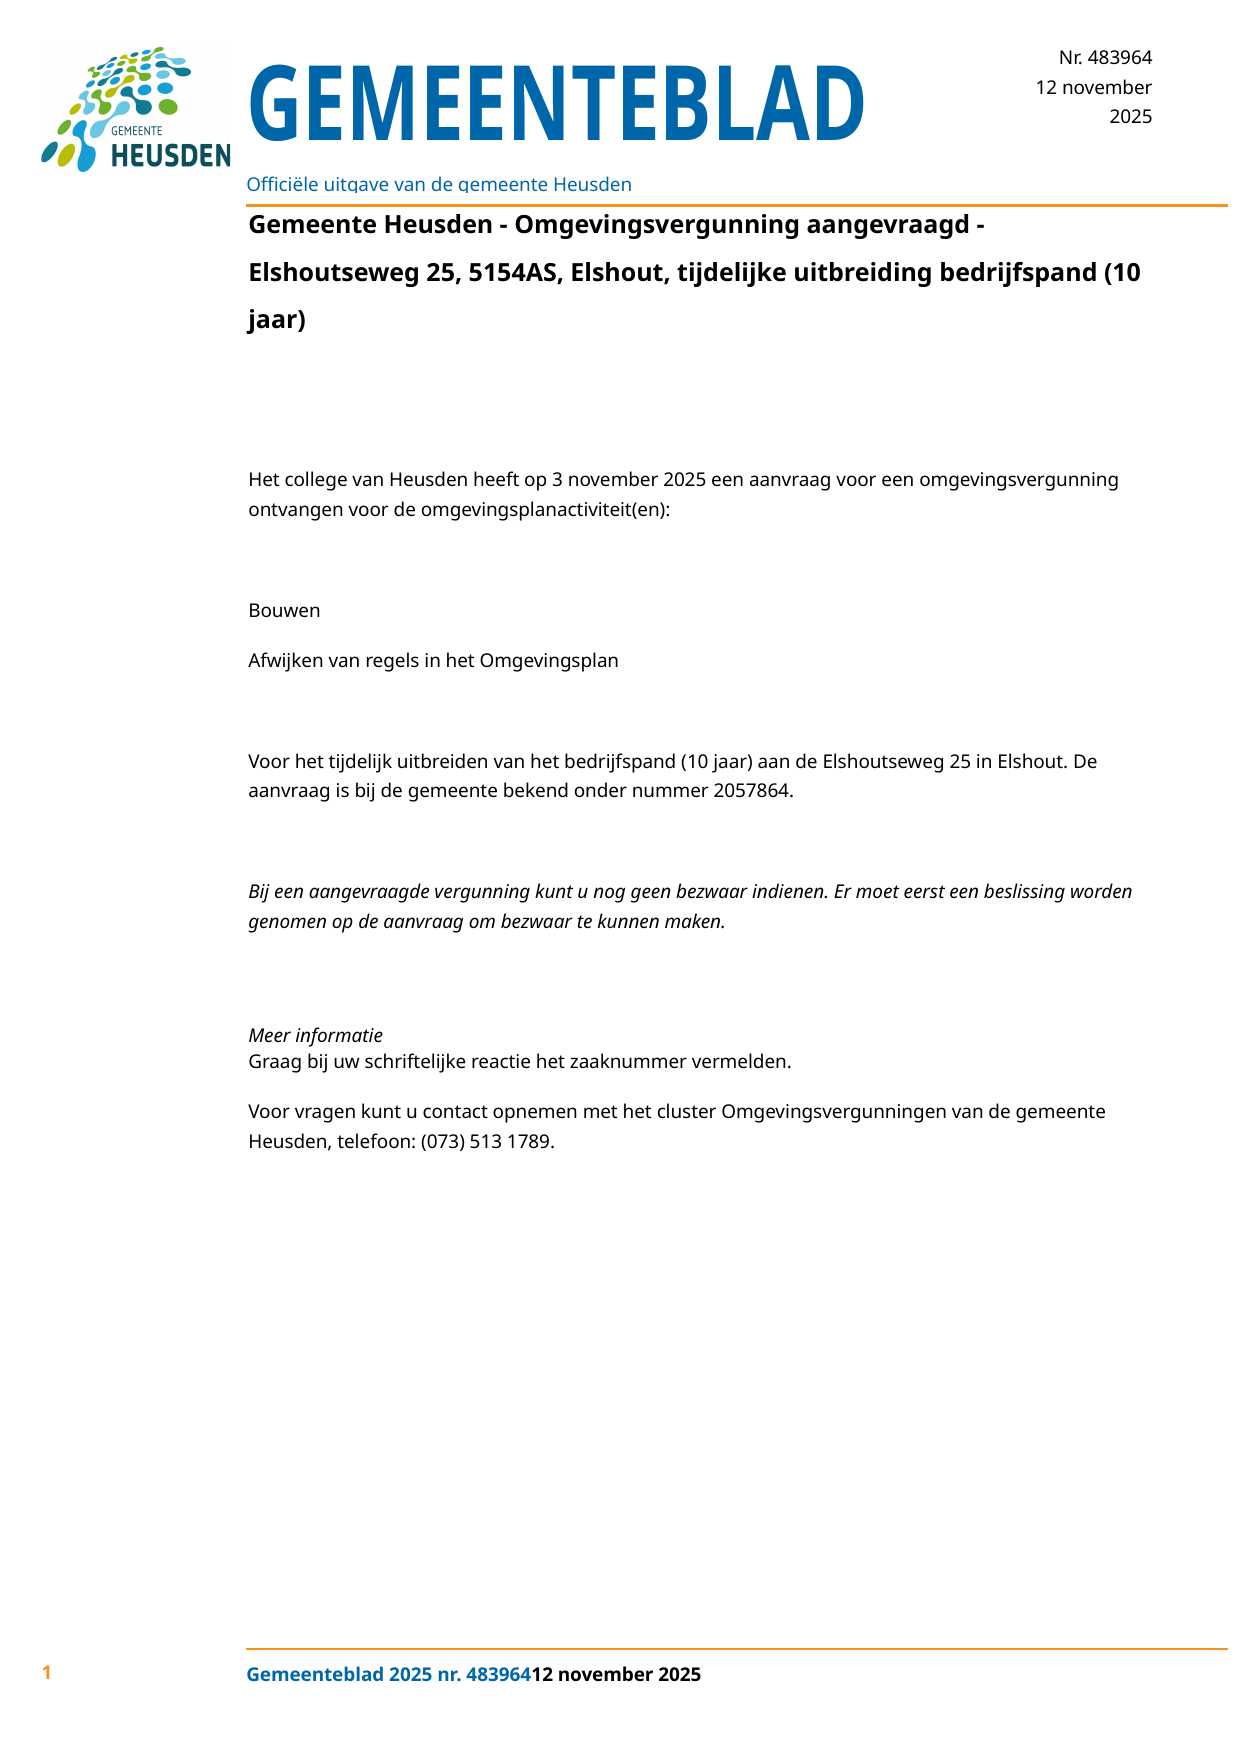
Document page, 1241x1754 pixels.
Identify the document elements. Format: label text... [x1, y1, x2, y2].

text Gemeente Heusden - Omgevingsvergunning aangevraagd - Elshoutseweg 25, 5154AS, Elshout, tijdelijke uitbreiding bedrijfspand (10 jaar) [248, 207, 1152, 336]
text Bij een aangevraagde vergunning kunt u nog geen bezwaar indienen. Er moet eerst een beslissing worden genomen op de aanvraag om bezwaar te kunnen maken. [248, 878, 1152, 934]
text Bouwen [248, 597, 1152, 622]
text Graag bij uw schriftelijke reactie het zaaknummer vermelden. [248, 1048, 1152, 1074]
text Voor het tijdelijk uitbreiden van het bedrijfspand (10 jaar) aan de Elshoutseweg 25 in Elshout. De aanvraag is bij de gemeente bekend onder nummer 2057864. [248, 748, 1152, 803]
text Het college van Heusden heeft op 3 november 2025 een aanvraag voor een omgevingsvergunning ontvangen voor de omgevingsplanactiviteit(en): [248, 466, 1152, 522]
picture [41, 47, 231, 172]
text Voor vragen kunt u contact opnemen met het cluster Omgevingsvergunningen van de gemeente Heusden, telefoon: (073) 513 1789. [248, 1098, 1152, 1154]
text Meer informatie [248, 1022, 1152, 1048]
text Afwijken van regels in het Omgevingsplan [248, 647, 1152, 673]
